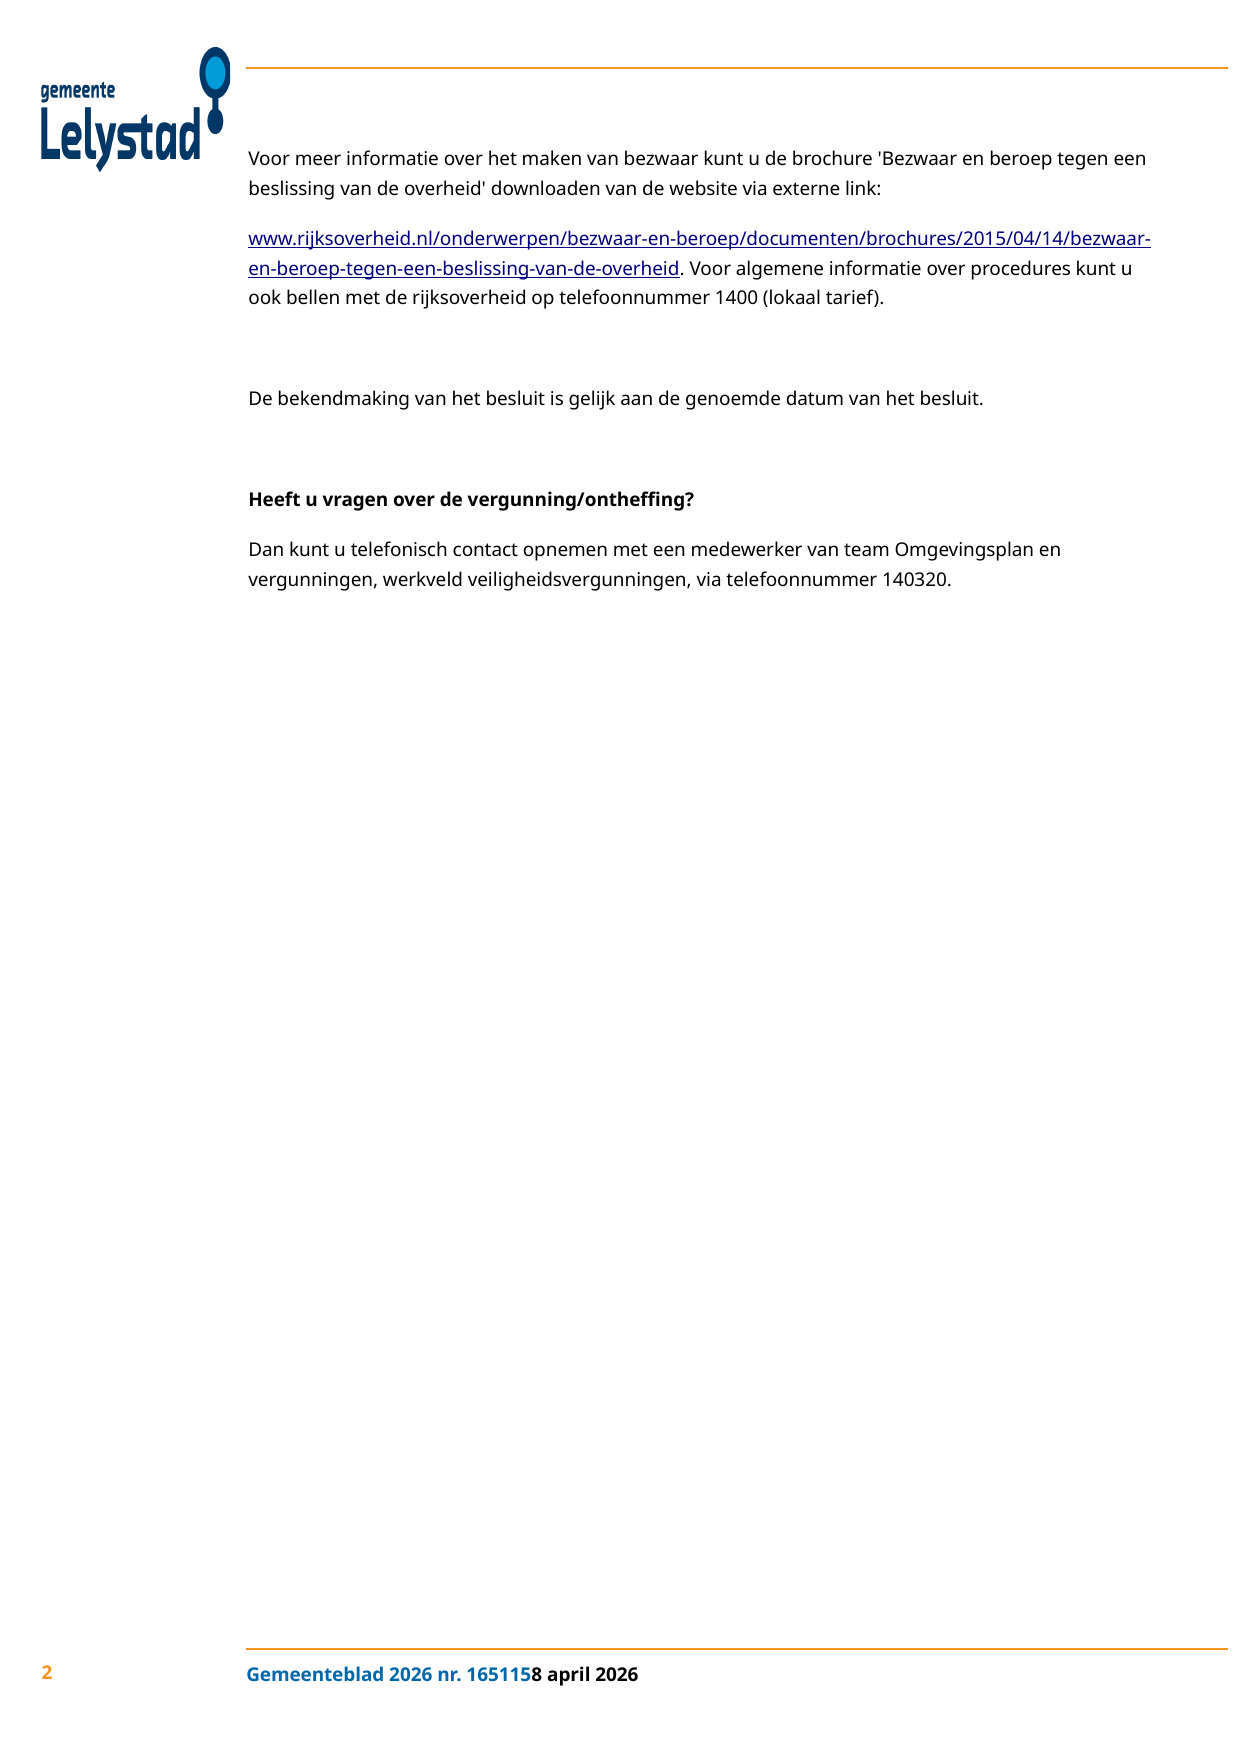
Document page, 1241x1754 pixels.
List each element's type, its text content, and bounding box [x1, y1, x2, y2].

text www.rijksoverheid.nl/onderwerpen/bezwaar-en-beroep/documenten/brochures/2015/04/14/bezwaar-en-beroep-tegen-een-beslissing-van-de-overheid. Voor algemene informatie over procedures kunt u ook bellen met de rijksoverheid op telefoonnummer 1400 (lokaal tarief). [248, 225, 1152, 310]
picture [41, 47, 231, 172]
text De bekendmaking van het besluit is gelijk aan de genoemde datum van het besluit. [248, 385, 1152, 411]
text Dan kunt u telefonisch contact opnemen met een medewerker van team Omgevingsplan en vergunningen, werkveld veiligheidsvergunningen, via telefoonnummer 140320. [248, 536, 1152, 592]
text Heeft u vragen over de vergunning/ontheffing? [248, 486, 1152, 512]
text Voor meer informatie over het maken van bezwaar kunt u de brochure 'Bezwaar en beroep tegen een beslissing van de overheid' downloaden van de website via externe link: [248, 145, 1152, 201]
